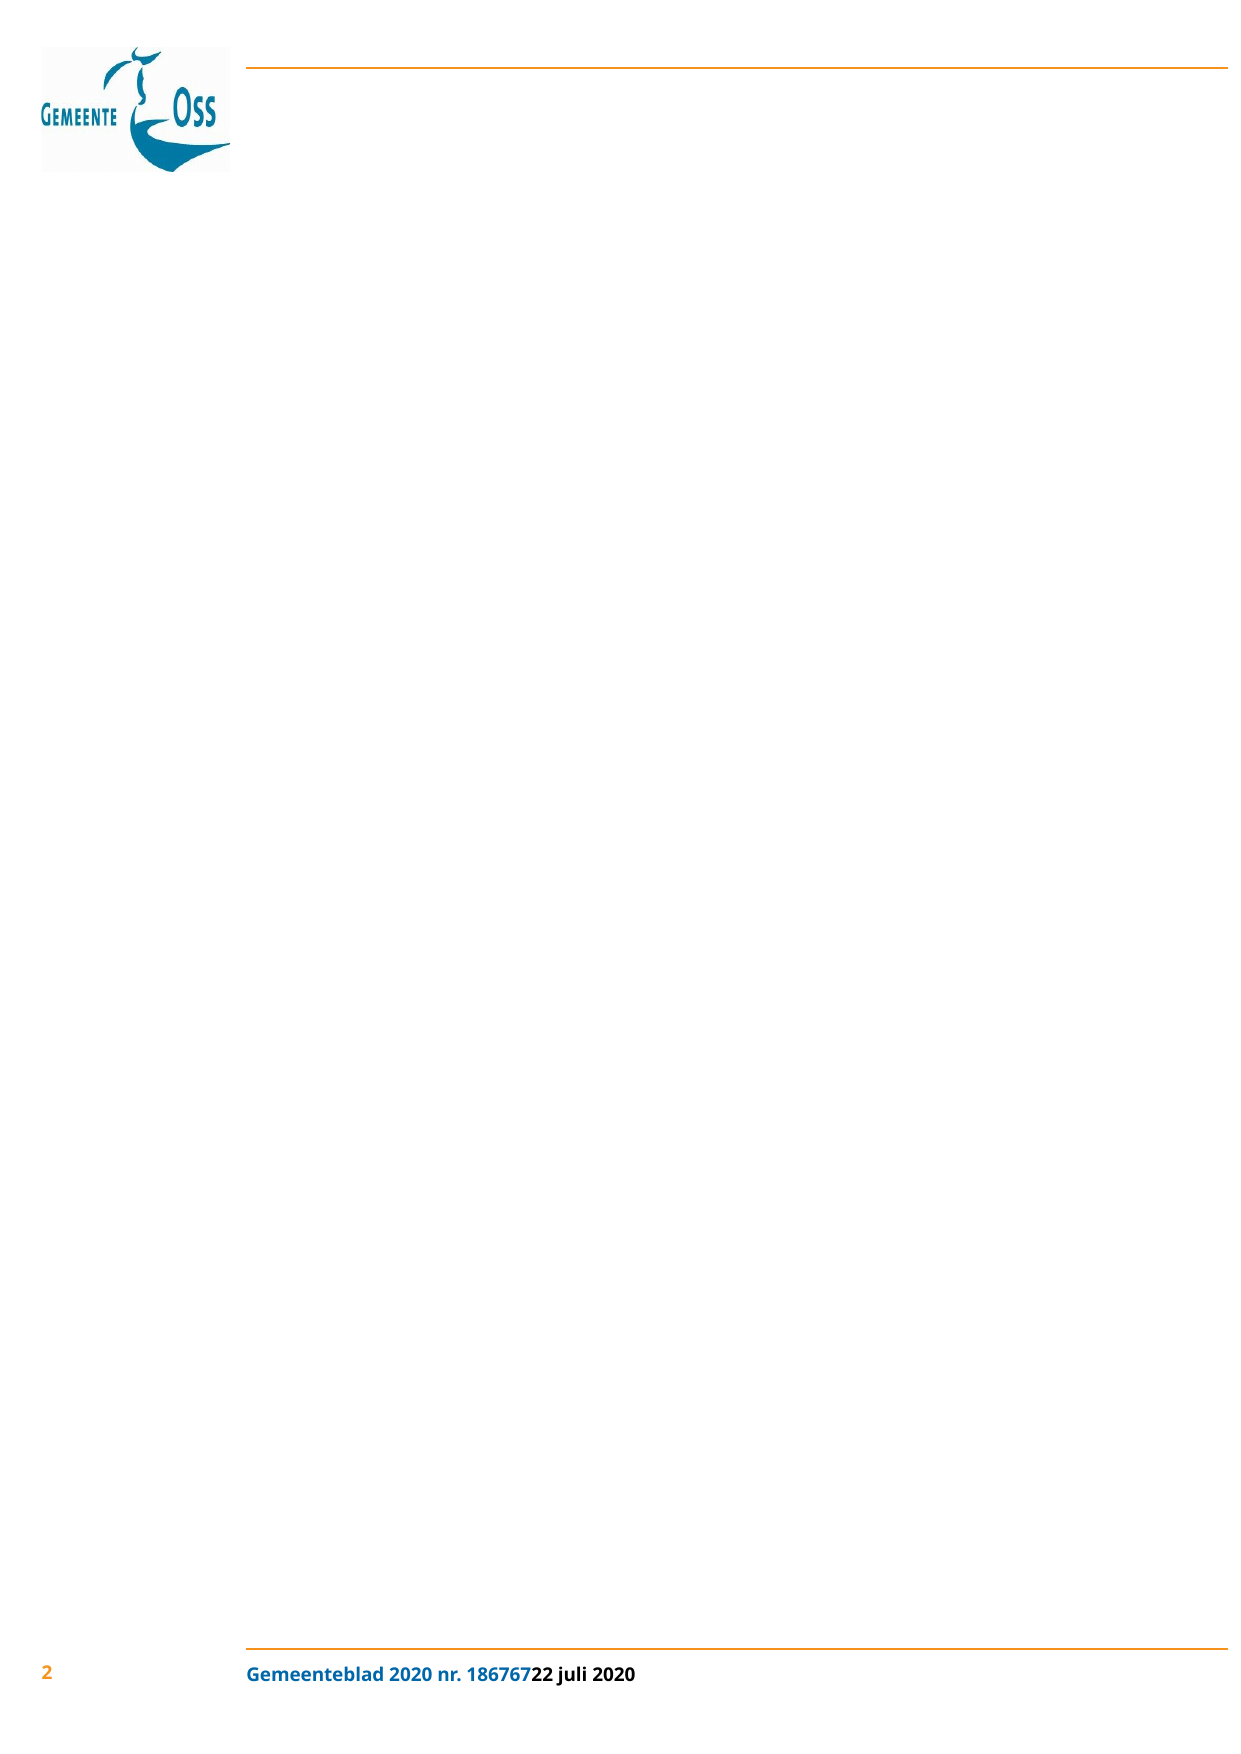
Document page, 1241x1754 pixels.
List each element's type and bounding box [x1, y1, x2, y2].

picture [41, 47, 231, 172]
